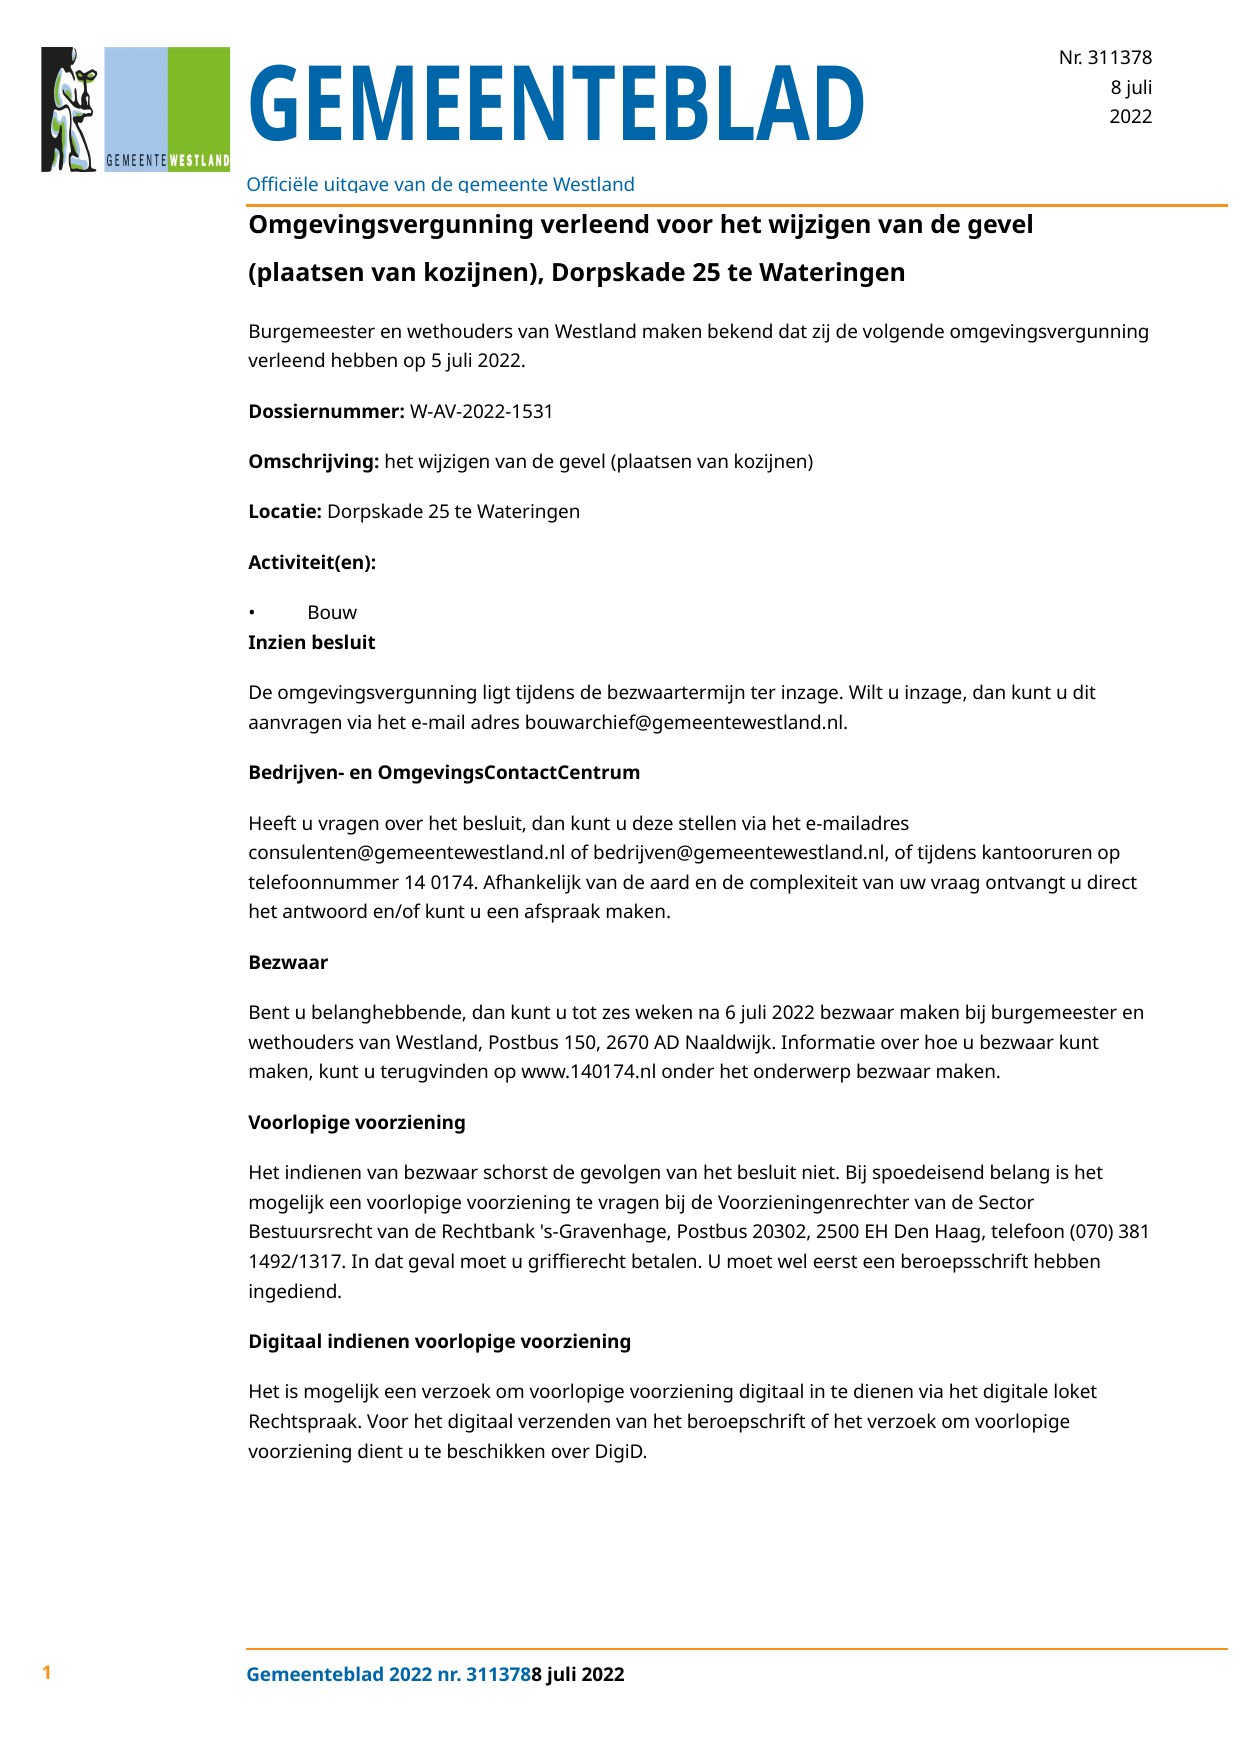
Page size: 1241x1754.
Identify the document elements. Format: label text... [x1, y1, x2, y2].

text Omgevingsvergunning verleend voor het wijzigen van de gevel (plaatsen van kozijnen), Dorpskade 25 te Wateringen [248, 207, 1152, 288]
text Bent u belanghebbende, dan kunt u tot zes weken na 6 juli 2022 bezwaar maken bij burgemeester en wethouders van Westland, Postbus 150, 2670 AD Naaldwijk. Informatie over hoe u bezwaar kunt maken, kunt u terugvinden op www.140174.nl onder het onderwerp bezwaar maken. [248, 999, 1152, 1084]
list Bouw [248, 599, 1152, 625]
text Bedrijven- en OmgevingsContactCentrum [248, 759, 1152, 785]
text Het is mogelijk een verzoek om voorlopige voorziening digitaal in te dienen via het digitale loket Rechtspraak. Voor het digitaal verzenden van het beroepschrift of het verzoek om voorlopige voorziening dient u te beschikken over DigiD. [248, 1379, 1152, 1464]
text Inzien besluit [248, 629, 1152, 655]
text Het indienen van bezwaar schorst de gevolgen van het besluit niet. Bij spoedeisend belang is het mogelijk een voorlopige voorziening te vragen bij de Voorzieningenrechter van de Sector Bestuursrecht van de Rechtbank 's-Gravenhage, Postbus 20302, 2500 EH Den Haag, telefoon (070) 381 1492/1317. In dat geval moet u griffierecht betalen. U moet wel eerst een beroepsschrift hebben ingediend. [248, 1159, 1152, 1304]
text Bezwaar [248, 949, 1152, 975]
text De omgevingsvergunning ligt tijdens de bezwaartermijn ter inzage. Wilt u inzage, dan kunt u dit aanvragen via het e-mail adres bouwarchief@gemeentewestland.nl. [248, 679, 1152, 735]
text Activiteit(en): [248, 549, 1152, 575]
picture [41, 47, 231, 172]
text Locatie: Dorpskade 25 te Wateringen [248, 499, 1152, 524]
text Dossiernummer: W-AV-2022-1531 [248, 398, 1152, 424]
text Digitaal indienen voorlopige voorziening [248, 1328, 1152, 1354]
text Burgemeester en wethouders van Westland maken bekend dat zij de volgende omgevingsvergunning verleend hebben op 5 juli 2022. [248, 318, 1152, 373]
text Heeft u vragen over het besluit, dan kunt u deze stellen via het e-mailadres consulenten@gemeentewestland.nl of bedrijven@gemeentewestland.nl, of tijdens kantooruren op telefoonnummer 14 0174. Afhankelijk van de aard en de complexiteit van uw vraag ontvangt u direct het antwoord en/of kunt u een afspraak maken. [248, 810, 1152, 924]
text Omschrijving: het wijzigen van de gevel (plaatsen van kozijnen) [248, 448, 1152, 474]
text Voorlopige voorziening [248, 1109, 1152, 1135]
